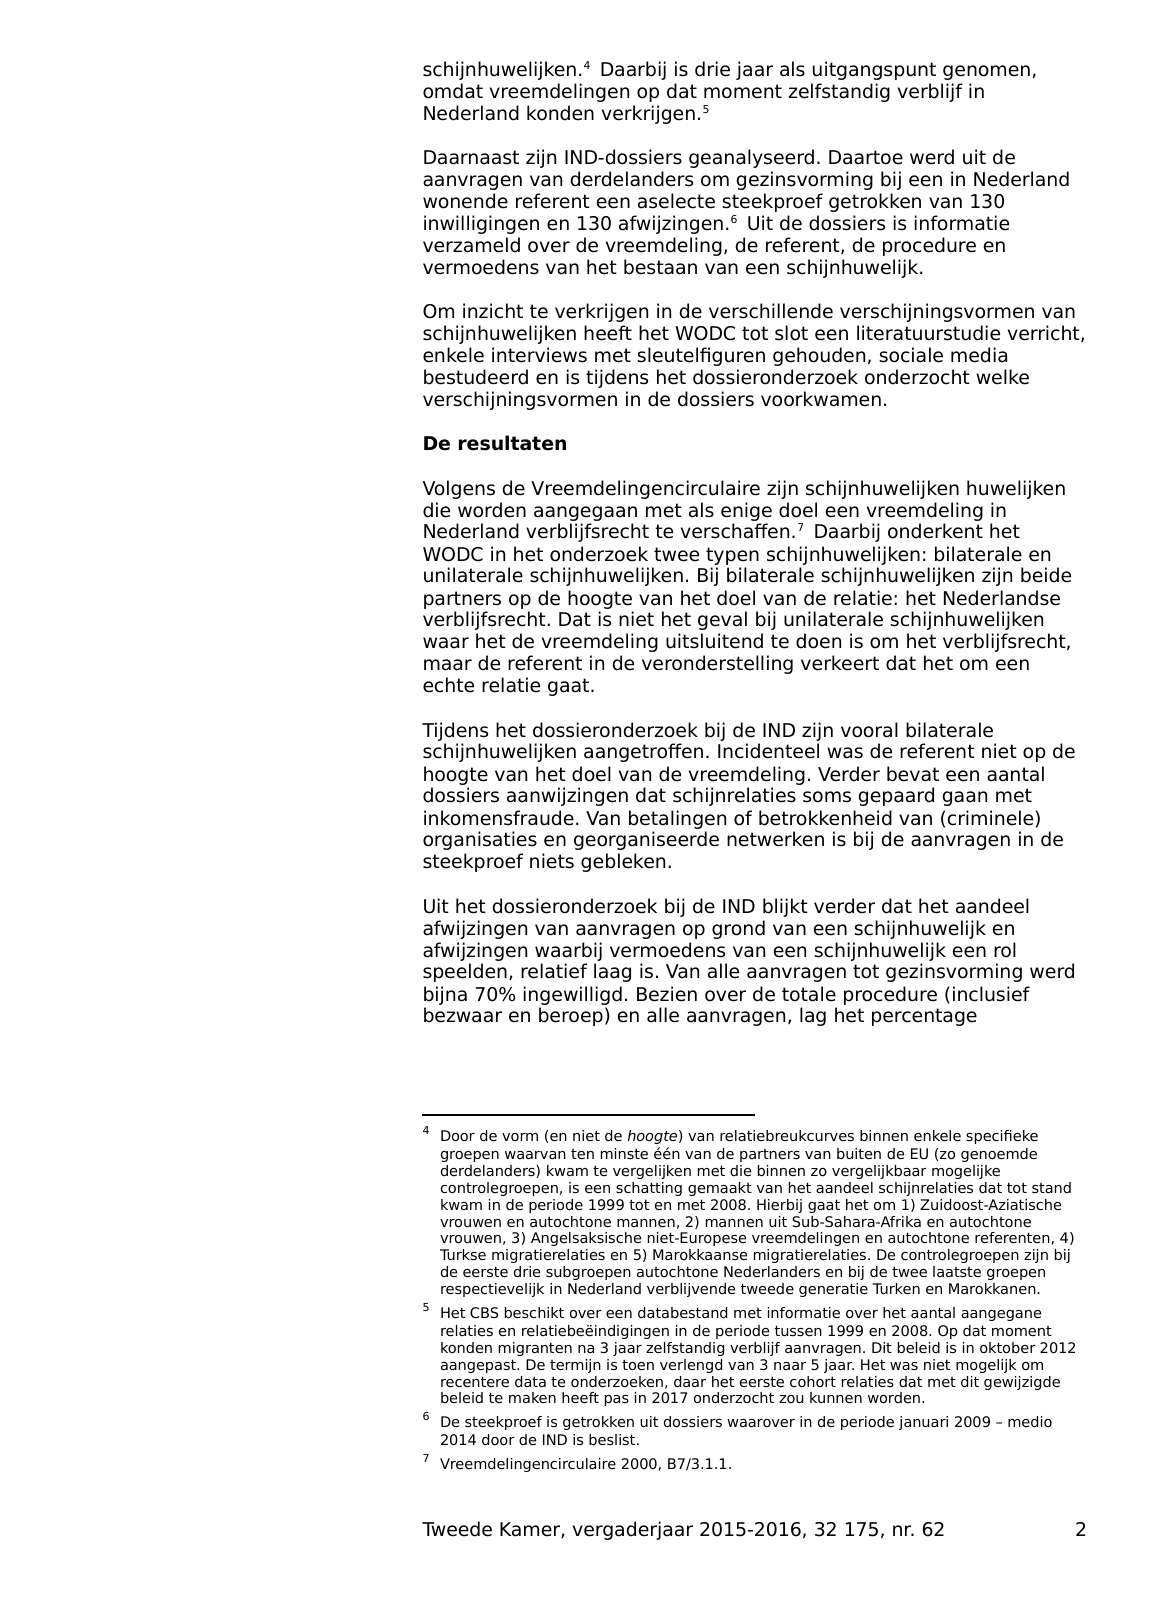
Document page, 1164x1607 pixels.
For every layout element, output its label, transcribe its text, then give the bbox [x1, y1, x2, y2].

text De steekproef is getrokken uit dossiers waarover in de periode januari 2009 – medio 2014 door de IND is beslist. [422, 1410, 1087, 1449]
text Vreemdelingencirculaire 2000, B7/3.1.1. [422, 1452, 1087, 1474]
text Volgens de Vreemdelingencirculaire zijn schijnhuwelijken huwelijken die worden aangegaan met als enige doel een vreemdeling in Nederland verblijfsrecht te verschaffen. Daarbij onderkent het WODC in het onderzoek twee typen schijnhuwelijken: bilaterale en unilaterale schijnhuwelijken. Bij bilaterale schijnhuwelijken zijn beide partners op de hoogte van het doel van de relatie: het Nederlandse verblijfsrecht. Dat is niet het geval bij unilaterale schijnhuwelijken waar het de vreemdeling uitsluitend te doen is om het verblijfsrecht, maar de referent in de veronderstelling verkeert dat het om een echte relatie gaat. [422, 477, 1087, 697]
text Uit het dossieronderzoek bij de IND blijkt verder dat het aandeel afwijzingen van aanvragen op grond van een schijnhuwelijk en afwijzingen waarbij vermoedens van een schijnhuwelijk een rol speelden, relatief laag is. Van alle aanvragen tot gezinsvorming werd bijna 70% ingewilligd. Bezien over de totale procedure (inclusief bezwaar en beroep) en alle aanvragen, lag het percentage [422, 896, 1087, 1027]
text Tijdens het dossieronderzoek bij de IND zijn vooral bilaterale schijnhuwelijken aangetroffen. Incidenteel was de referent niet op de hoogte van het doel van de vreemdeling. Verder bevat een aantal dossiers aanwijzingen dat schijnrelaties soms gepaard gaan met inkomensfraude. Van betalingen of betrokkenheid van (criminele) organisaties en georganiseerde netwerken is bij de aanvragen in de steekproef niets gebleken. [422, 719, 1087, 873]
text schijnhuwelijken. Daarbij is drie jaar als uitgangspunt genomen, omdat vreemdelingen op dat moment zelfstandig verblijf in Nederland konden verkrijgen. [422, 59, 1087, 125]
text Het CBS beschikt over een databestand met informatie over het aantal aangegane relaties en relatiebeëindigingen in de periode tussen 1999 en 2008. Op dat moment konden migranten na 3 jaar zelfstandig verblijf aanvragen. Dit beleid is in oktober 2012 aangepast. De termijn is toen verlengd van 3 naar 5 jaar. Het was niet mogelijk om recentere data te onderzoeken, daar het eerste cohort relaties dat met dit gewijzigde beleid te maken heeft pas in 2017 onderzocht zou kunnen worden. [422, 1301, 1087, 1407]
text Om inzicht te verkrijgen in de verschillende verschijningsvormen van schijnhuwelijken heeft het WODC tot slot een literatuurstudie verricht, enkele interviews met sleutelfiguren gehouden, sociale media bestudeerd en is tijdens het dossieronderzoek onderzocht welke verschijningsvormen in de dossiers voorkwamen. [422, 301, 1087, 411]
text Door de vorm (en niet de hoogte) van relatiebreukcurves binnen enkele specifieke groepen waarvan ten minste één van de partners van buiten de EU (zo genoemde derdelanders) kwam te vergelijken met die binnen zo vergelijkbaar mogelijke controlegroepen, is een schatting gemaakt van het aandeel schijnrelaties dat tot stand kwam in de periode 1999 tot en met 2008. Hierbij gaat het om 1) Zuidoost-Aziatische vrouwen en autochtone mannen, 2) mannen uit Sub-Sahara-Afrika en autochtone vrouwen, 3) Angelsaksische niet-Europese vreemdelingen en autochtone referenten, 4) Turkse migratierelaties en 5) Marokkaanse migratierelaties. De controlegroepen zijn bij de eerste drie subgroepen autochtone Nederlanders en bij de twee laatste groepen respectievelijk in Nederland verblijvende tweede generatie Turken en Marokkanen. [422, 1124, 1087, 1298]
subtitle De resultaten [422, 433, 1087, 455]
text Daarnaast zijn IND-dossiers geanalyseerd. Daartoe werd uit de aanvragen van derdelanders om gezinsvorming bij een in Nederland wonende referent een aselecte steekproef getrokken van 130 inwilligingen en 130 afwijzingen. Uit de dossiers is informatie verzameld over de vreemdeling, de referent, de procedure en vermoedens van het bestaan van een schijnhuwelijk. [422, 147, 1087, 279]
